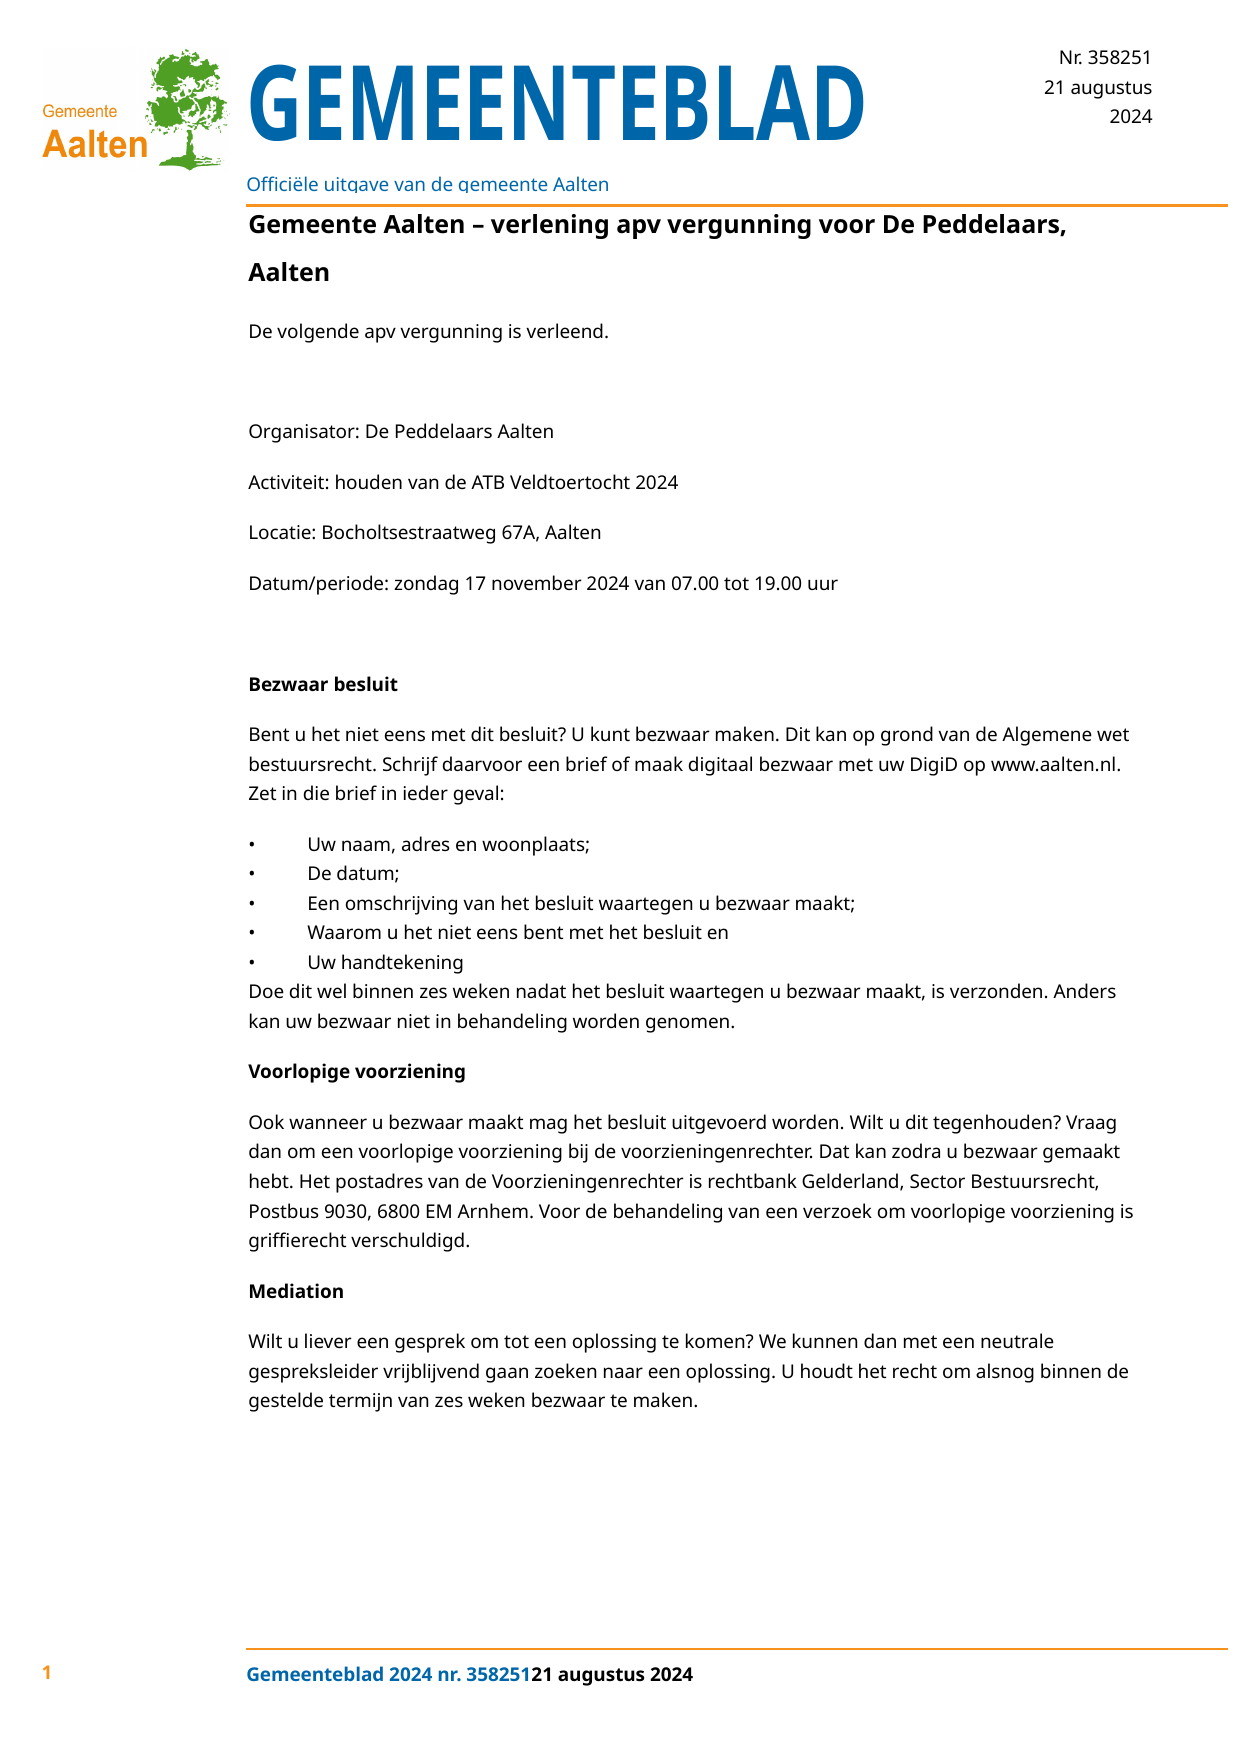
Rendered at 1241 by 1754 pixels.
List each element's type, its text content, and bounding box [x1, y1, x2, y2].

text Gemeente Aalten – verlening apv vergunning voor De Peddelaars, Aalten [248, 207, 1152, 288]
picture [41, 47, 231, 172]
list Uw handtekening [248, 949, 1152, 975]
list Een omschrijving van het besluit waartegen u bezwaar maakt; [248, 890, 1152, 916]
text Wilt u liever een gesprek om tot een oplossing te komen? We kunnen dan met een neutrale gespreksleider vrijblijvend gaan zoeken naar een oplossing. U houdt het recht om alsnog binnen de gestelde termijn van zes weken bezwaar te maken. [248, 1328, 1152, 1413]
text Locatie: Bocholtsestraatweg 67A, Aalten [248, 519, 1152, 545]
text Mediation [248, 1278, 1152, 1304]
text Ook wanneer u bezwaar maakt mag het besluit uitgevoerd worden. Wilt u dit tegenhouden? Vraag dan om een voorlopige voorziening bij de voorzieningenrechter. Dat kan zodra u bezwaar gemaakt hebt. Het postadres van de Voorzieningenrechter is rechtbank Gelderland, Sector Bestuursrecht, Postbus 9030, 6800 EM Arnhem. Voor de behandeling van een verzoek om voorlopige voorziening is griffierecht verschuldigd. [248, 1109, 1152, 1253]
text Voorlopige voorziening [248, 1059, 1152, 1084]
text Doe dit wel binnen zes weken nadat het besluit waartegen u bezwaar maakt, is verzonden. Anders kan uw bezwaar niet in behandeling worden genomen. [248, 979, 1152, 1034]
text De volgende apv vergunning is verleend. [248, 318, 1152, 344]
text Activiteit: houden van de ATB Veldtoertocht 2024 [248, 469, 1152, 495]
text Datum/periode: zondag 17 november 2024 van 07.00 tot 19.00 uur [248, 570, 1152, 596]
list Uw naam, adres en woonplaats; [248, 831, 1152, 857]
text Bezwaar besluit [248, 671, 1152, 697]
text Organisator: De Peddelaars Aalten [248, 419, 1152, 444]
text Bent u het niet eens met dit besluit? U kunt bezwaar maken. Dit kan op grond van de Algemene wet bestuursrecht. Schrijf daarvoor een brief of maak digitaal bezwaar met uw DigiD op www.aalten.nl. Zet in die brief in ieder geval: [248, 721, 1152, 806]
list Waarom u het niet eens bent met het besluit en [248, 919, 1152, 945]
list De datum; [248, 860, 1152, 886]
